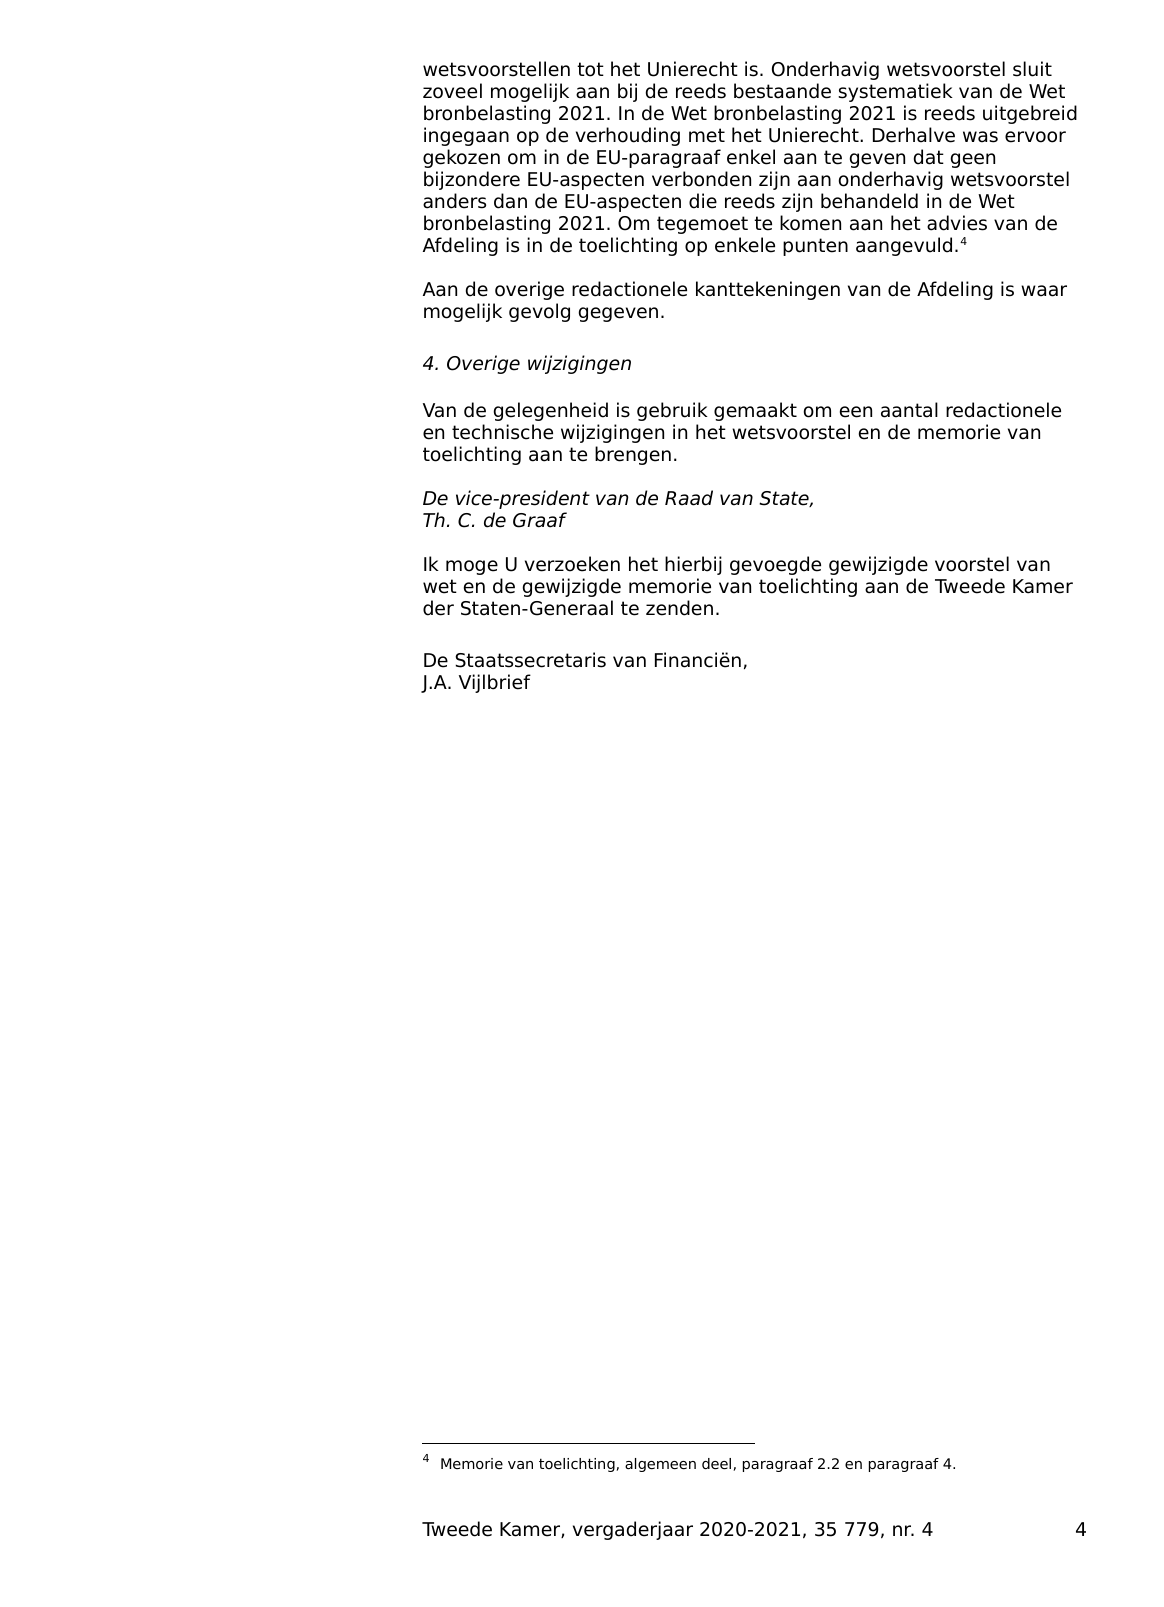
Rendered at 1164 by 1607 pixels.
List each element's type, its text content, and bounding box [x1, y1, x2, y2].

text wetsvoorstellen tot het Unierecht is. Onderhavig wetsvoorstel sluit zoveel mogelijk aan bij de reeds bestaande systematiek van de Wet bronbelasting 2021. In de Wet bronbelasting 2021 is reeds uitgebreid ingegaan op de verhouding met het Unierecht. Derhalve was ervoor gekozen om in de EU-paragraaf enkel aan te geven dat geen bijzondere EU-aspecten verbonden zijn aan onderhavig wetsvoorstel anders dan de EU-aspecten die reeds zijn behandeld in de Wet bronbelasting 2021. Om tegemoet te komen aan het advies van de Afdeling is in de toelichting op enkele punten aangevuld. [422, 59, 1087, 257]
text Memorie van toelichting, algemeen deel, paragraaf 2.2 en paragraaf 4. [422, 1452, 1087, 1474]
text Th. C. de Graaf [422, 510, 1087, 532]
text De vice-president van de Raad van State, [422, 488, 1087, 510]
text Aan de overige redactionele kanttekeningen van de Afdeling is waar mogelijk gevolg gegeven. [422, 279, 1087, 323]
text Ik moge U verzoeken het hierbij gevoegde gewijzigde voorstel van wet en de gewijzigde memorie van toelichting aan de Tweede Kamer der Staten-Generaal te zenden. [422, 554, 1087, 620]
subtitle 4. Overige wijzigingen [422, 353, 1087, 375]
text De Staatssecretaris van Financiën, J.A. Vijlbrief [422, 650, 1087, 694]
text Van de gelegenheid is gebruik gemaakt om een aantal redactionele en technische wijzigingen in het wetsvoorstel en de memorie van toelichting aan te brengen. [422, 400, 1087, 466]
